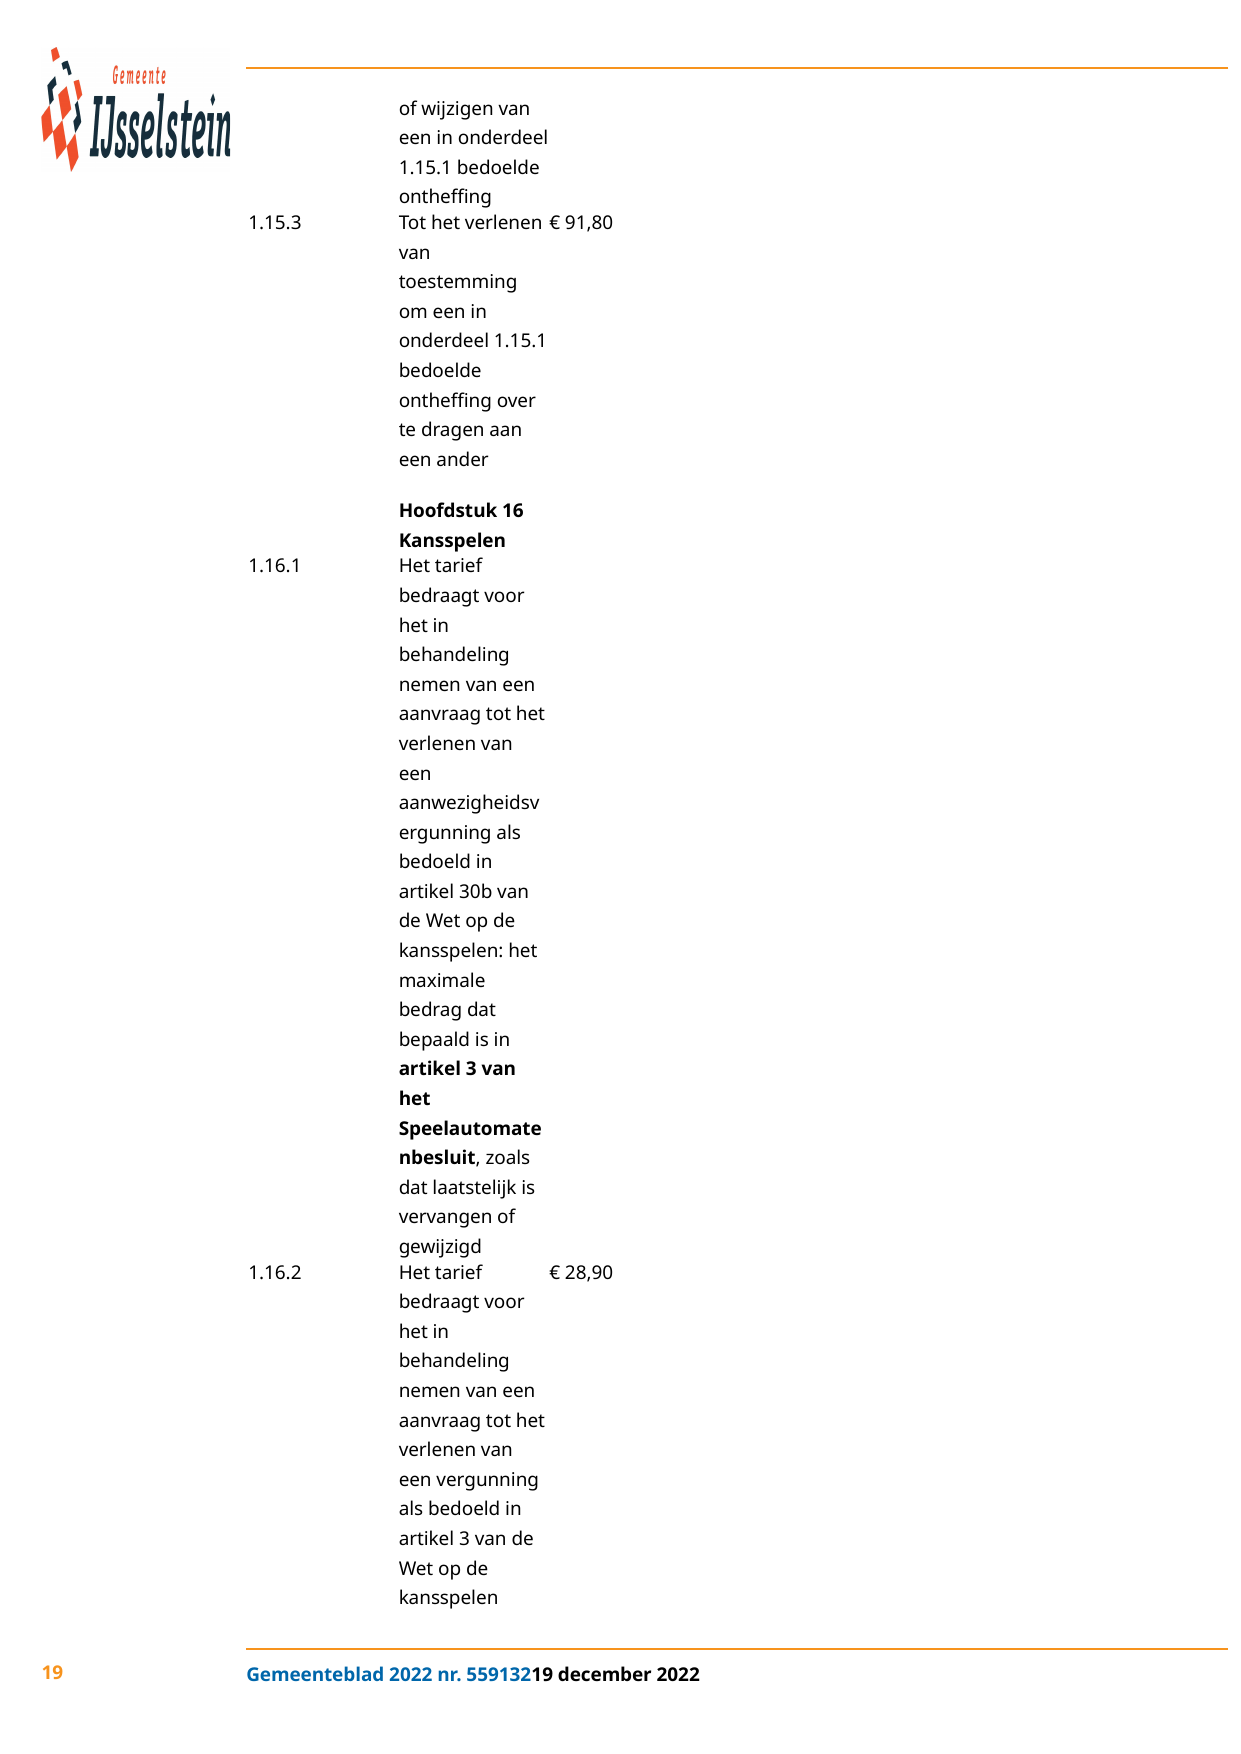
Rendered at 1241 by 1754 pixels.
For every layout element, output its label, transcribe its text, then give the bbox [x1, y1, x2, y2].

table_cell [399, 472, 549, 497]
table_cell Het tarief bedraagt voor het in behandeling nemen van een aanvraag tot het verlenen van een vergunning als bedoeld in artikel 3 van de Wet op de kansspelen [399, 1259, 549, 1610]
table_cell 1.15.3 [248, 209, 398, 472]
table_cell [248, 95, 398, 209]
table_cell [549, 472, 700, 497]
table_cell [549, 553, 700, 1259]
table_cell Hoofdstuk 16 Kansspelen [399, 498, 549, 553]
table_cell 1.16.2 [248, 1259, 398, 1610]
table_cell Het tarief bedraagt voor het in behandeling nemen van een aanvraag tot het verlenen van een aanwezigheidsvergunning als bedoeld in artikel 30b van de Wet op de kansspelen: het maximale bedrag dat bepaald is in artikel 3 van het Speelautomatenbesluit, zoals dat laatstelijk is vervangen of gewijzigd [399, 553, 549, 1259]
table_cell [549, 498, 700, 553]
table_cell 1.16.1 [248, 553, 398, 1259]
picture [41, 47, 231, 172]
table_cell [549, 95, 700, 209]
table_cell € 28,90 [549, 1259, 700, 1610]
table_cell of wijzigen van een in onderdeel 1.15.1 bedoelde ontheffing [399, 95, 549, 209]
table_cell [248, 472, 398, 497]
table_cell [248, 498, 398, 553]
table_cell Tot het verlenen van toestemming om een in onderdeel 1.15.1 bedoelde ontheffing over te dragen aan een ander [399, 209, 549, 472]
table_cell € 91,80 [549, 209, 700, 472]
